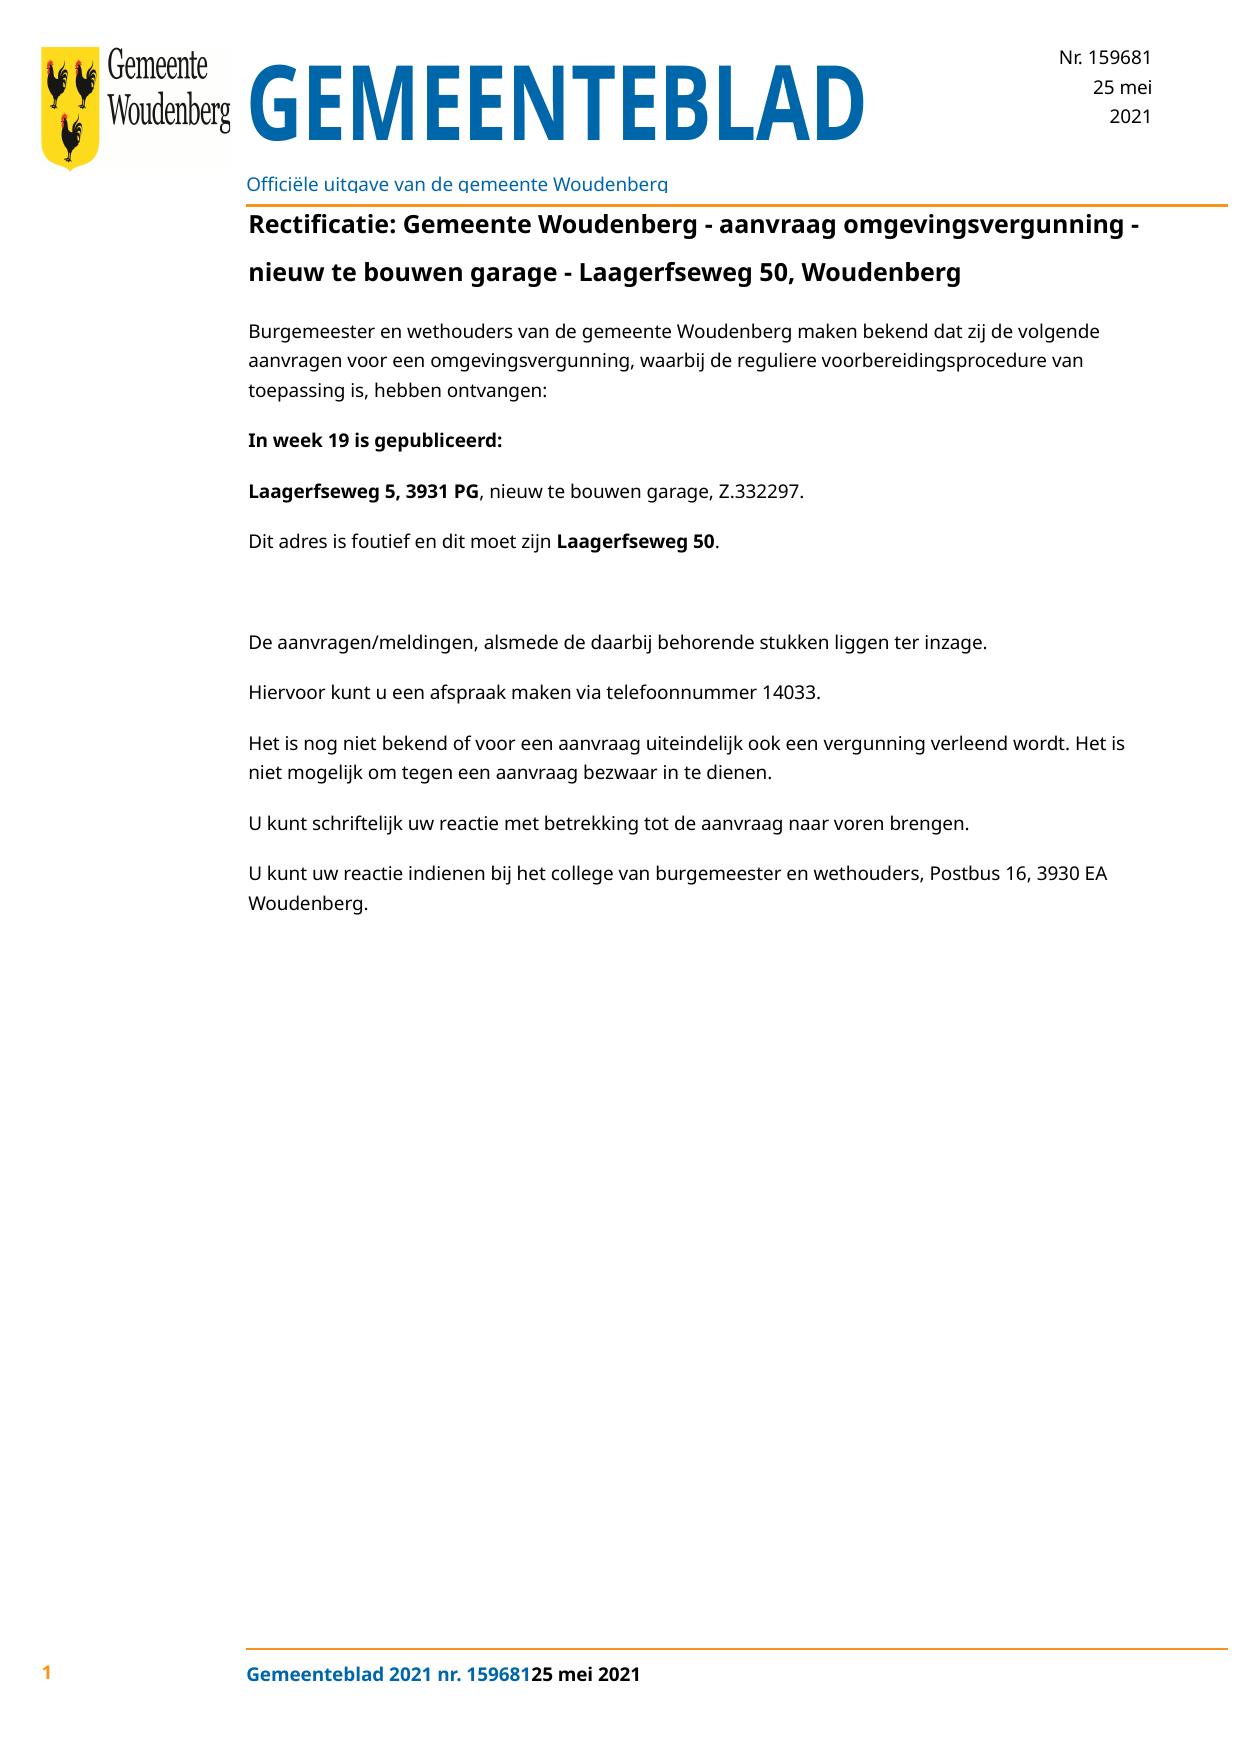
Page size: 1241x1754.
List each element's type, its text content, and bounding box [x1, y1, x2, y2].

text Laagerfseweg 5, 3931 PG, nieuw te bouwen garage, Z.332297. [248, 478, 1152, 504]
text Rectificatie: Gemeente Woudenberg - aanvraag omgevingsvergunning - nieuw te bouwen garage - Laagerfseweg 50, Woudenberg [248, 207, 1152, 288]
text Het is nog niet bekend of voor een aanvraag uiteindelijk ook een vergunning verleend wordt. Het is niet mogelijk om tegen een aanvraag bezwaar in te dienen. [248, 730, 1152, 785]
text U kunt uw reactie indienen bij het college van burgemeester en wethouders, Postbus 16, 3930 EA Woudenberg. [248, 860, 1152, 916]
picture [41, 47, 231, 172]
text Dit adres is foutief en dit moet zijn Laagerfseweg 50. [248, 528, 1152, 554]
text De aanvragen/meldingen, alsmede de daarbij behorende stukken liggen ter inzage. [248, 629, 1152, 655]
text Hiervoor kunt u een afspraak maken via telefoonnummer 14033. [248, 679, 1152, 705]
text Burgemeester en wethouders van de gemeente Woudenberg maken bekend dat zij de volgende aanvragen voor een omgevingsvergunning, waarbij de reguliere voorbereidingsprocedure van toepassing is, hebben ontvangen: [248, 318, 1152, 403]
text U kunt schriftelijk uw reactie met betrekking tot de aanvraag naar voren brengen. [248, 810, 1152, 836]
text In week 19 is gepubliceerd: [248, 427, 1152, 453]
